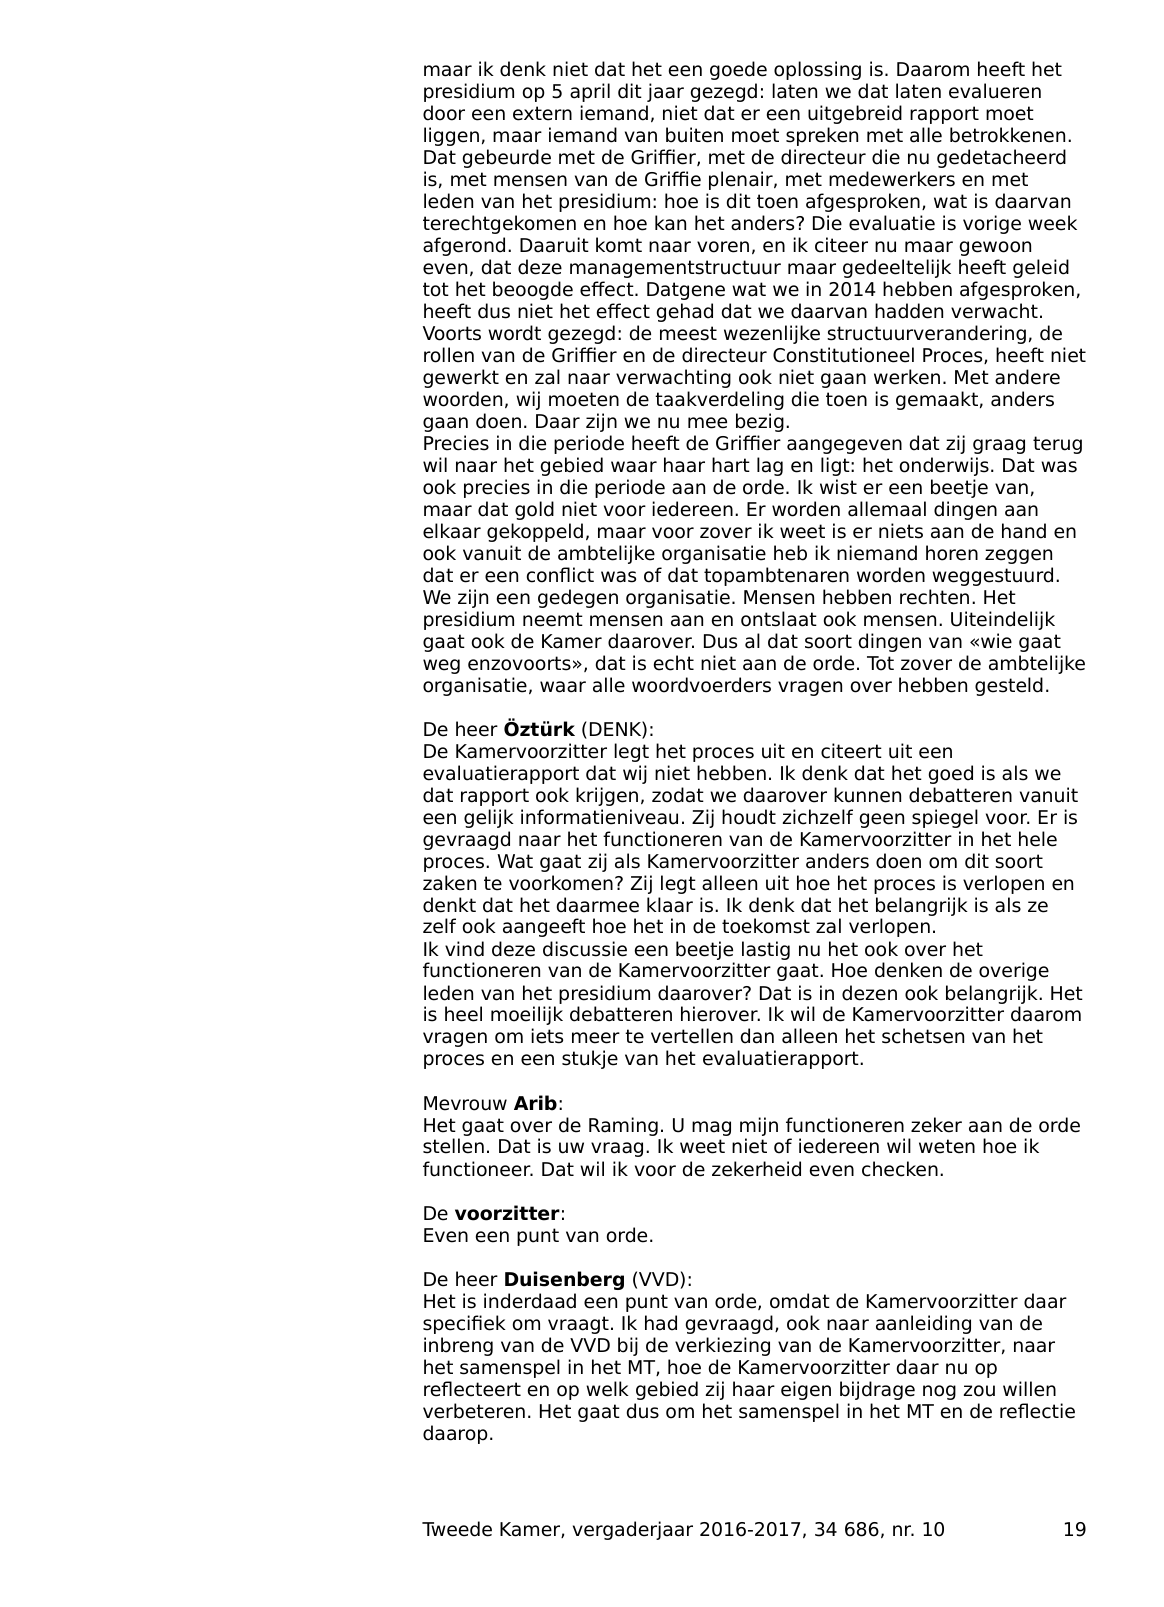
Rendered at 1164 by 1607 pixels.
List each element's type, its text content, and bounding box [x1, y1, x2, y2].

text Het gaat over de Raming. U mag mijn functioneren zeker aan de orde stellen. Dat is uw vraag. Ik weet niet of iedereen wil weten hoe ik functioneer. Dat wil ik voor de zekerheid even checken. [422, 1114, 1087, 1180]
text Even een punt van orde. [422, 1224, 1087, 1247]
text Precies in die periode heeft de Griffier aangegeven dat zij graag terug wil naar het gebied waar haar hart lag en ligt: het onderwijs. Dat was ook precies in die periode aan de orde. Ik wist er een beetje van, maar dat gold niet voor iedereen. Er worden allemaal dingen aan elkaar gekoppeld, maar voor zover ik weet is er niets aan de hand en ook vanuit de ambtelijke organisatie heb ik niemand horen zeggen dat er een conflict was of dat topambtenaren worden weggestuurd. We zijn een gedegen organisatie. Mensen hebben rechten. Het presidium neemt mensen aan en ontslaat ook mensen. Uiteindelijk gaat ook de Kamer daarover. Dus al dat soort dingen van «wie gaat weg enzovoorts», dat is echt niet aan de orde. Tot zover de ambtelijke organisatie, waar alle woordvoerders vragen over hebben gesteld. [422, 433, 1087, 696]
text Het is inderdaad een punt van orde, omdat de Kamervoorzitter daar specifiek om vraagt. Ik had gevraagd, ook naar aanleiding van de inbreng van de VVD bij de verkiezing van de Kamervoorzitter, naar het samenspel in het MT, hoe de Kamervoorzitter daar nu op reflecteert en op welk gebied zij haar eigen bijdrage nog zou willen verbeteren. Het gaat dus om het samenspel in het MT en de reflectie daarop. [422, 1291, 1087, 1444]
text maar ik denk niet dat het een goede oplossing is. Daarom heeft het presidium op 5 april dit jaar gezegd: laten we dat laten evalueren door een extern iemand, niet dat er een uitgebreid rapport moet liggen, maar iemand van buiten moet spreken met alle betrokkenen. Dat gebeurde met de Griffier, met de directeur die nu gedetacheerd is, met mensen van de Griffie plenair, met medewerkers en met leden van het presidium: hoe is dit toen afgesproken, wat is daarvan terechtgekomen en hoe kan het anders? Die evaluatie is vorige week afgerond. Daaruit komt naar voren, en ik citeer nu maar gewoon even, dat deze managementstructuur maar gedeeltelijk heeft geleid tot het beoogde effect. Datgene wat we in 2014 hebben afgesproken, heeft dus niet het effect gehad dat we daarvan hadden verwacht. Voorts wordt gezegd: de meest wezenlijke structuurverandering, de rollen van de Griffier en de directeur Constitutioneel Proces, heeft niet gewerkt en zal naar verwachting ook niet gaan werken. Met andere woorden, wij moeten de taakverdeling die toen is gemaakt, anders gaan doen. Daar zijn we nu mee bezig. [422, 59, 1087, 433]
text Ik vind deze discussie een beetje lastig nu het ook over het functioneren van de Kamervoorzitter gaat. Hoe denken de overige leden van het presidium daarover? Dat is in dezen ook belangrijk. Het is heel moeilijk debatteren hierover. Ik wil de Kamervoorzitter daarom vragen om iets meer te vertellen dan alleen het schetsen van het proces en een stukje van het evaluatierapport. [422, 938, 1087, 1070]
text Mevrouw Arib: [422, 1092, 1087, 1114]
text De Kamervoorzitter legt het proces uit en citeert uit een evaluatierapport dat wij niet hebben. Ik denk dat het goed is als we dat rapport ook krijgen, zodat we daarover kunnen debatteren vanuit een gelijk informatieniveau. Zij houdt zichzelf geen spiegel voor. Er is gevraagd naar het functioneren van de Kamervoorzitter in het hele proces. Wat gaat zij als Kamervoorzitter anders doen om dit soort zaken te voorkomen? Zij legt alleen uit hoe het proces is verlopen en denkt dat het daarmee klaar is. Ik denk dat het belangrijk is als ze zelf ook aangeeft hoe het in de toekomst zal verlopen. [422, 741, 1087, 938]
text De heer Duisenberg (VVD): [422, 1269, 1087, 1291]
text De voorzitter: [422, 1203, 1087, 1224]
text De heer Öztürk (DENK): [422, 719, 1087, 741]
